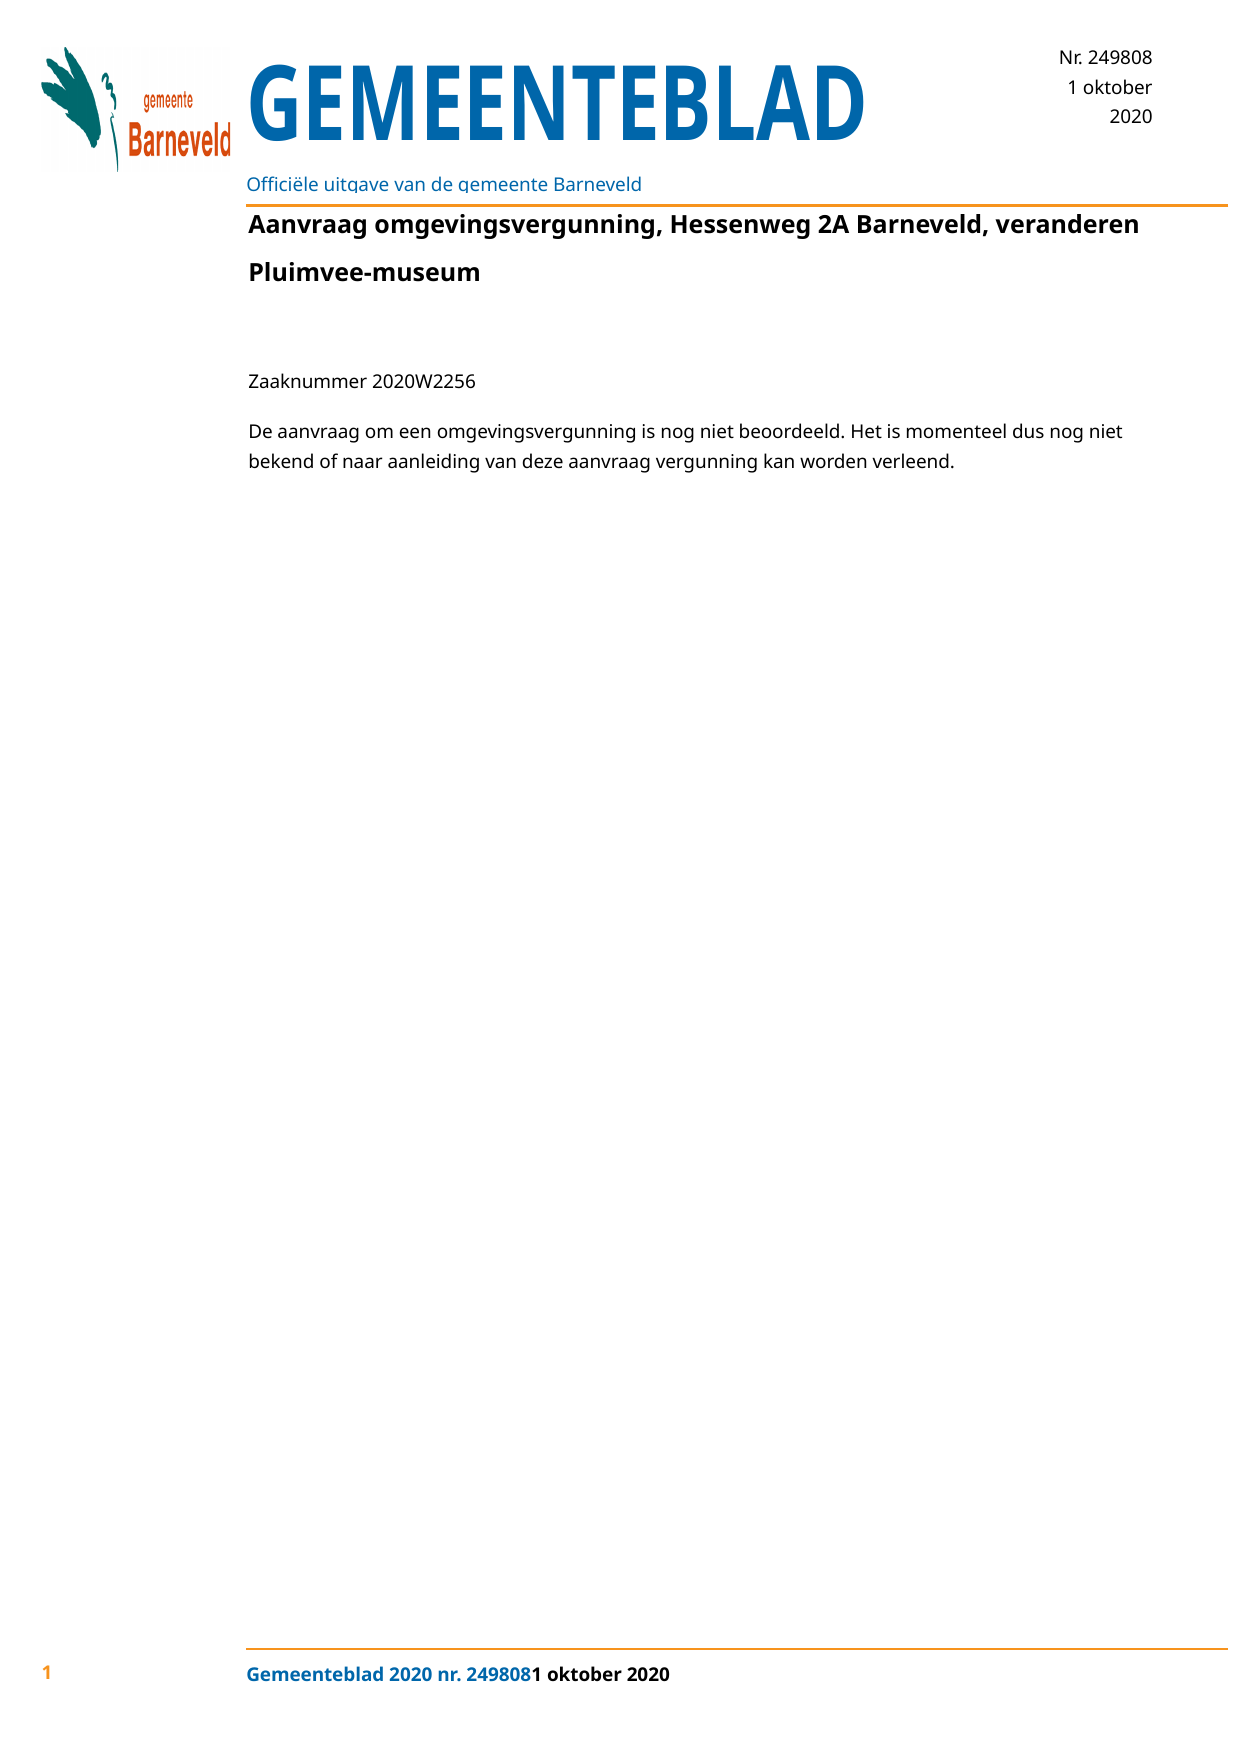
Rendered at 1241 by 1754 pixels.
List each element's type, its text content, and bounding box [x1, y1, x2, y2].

text De aanvraag om een omgevingsvergunning is nog niet beoordeeld. Het is momenteel dus nog niet bekend of naar aanleiding van deze aanvraag vergunning kan worden verleend. [248, 419, 1152, 474]
text Zaaknummer 2020W2256 [248, 368, 1152, 394]
text Aanvraag omgevingsvergunning, Hessenweg 2A Barneveld, veranderen Pluimvee-museum [248, 207, 1152, 288]
picture [41, 47, 231, 172]
